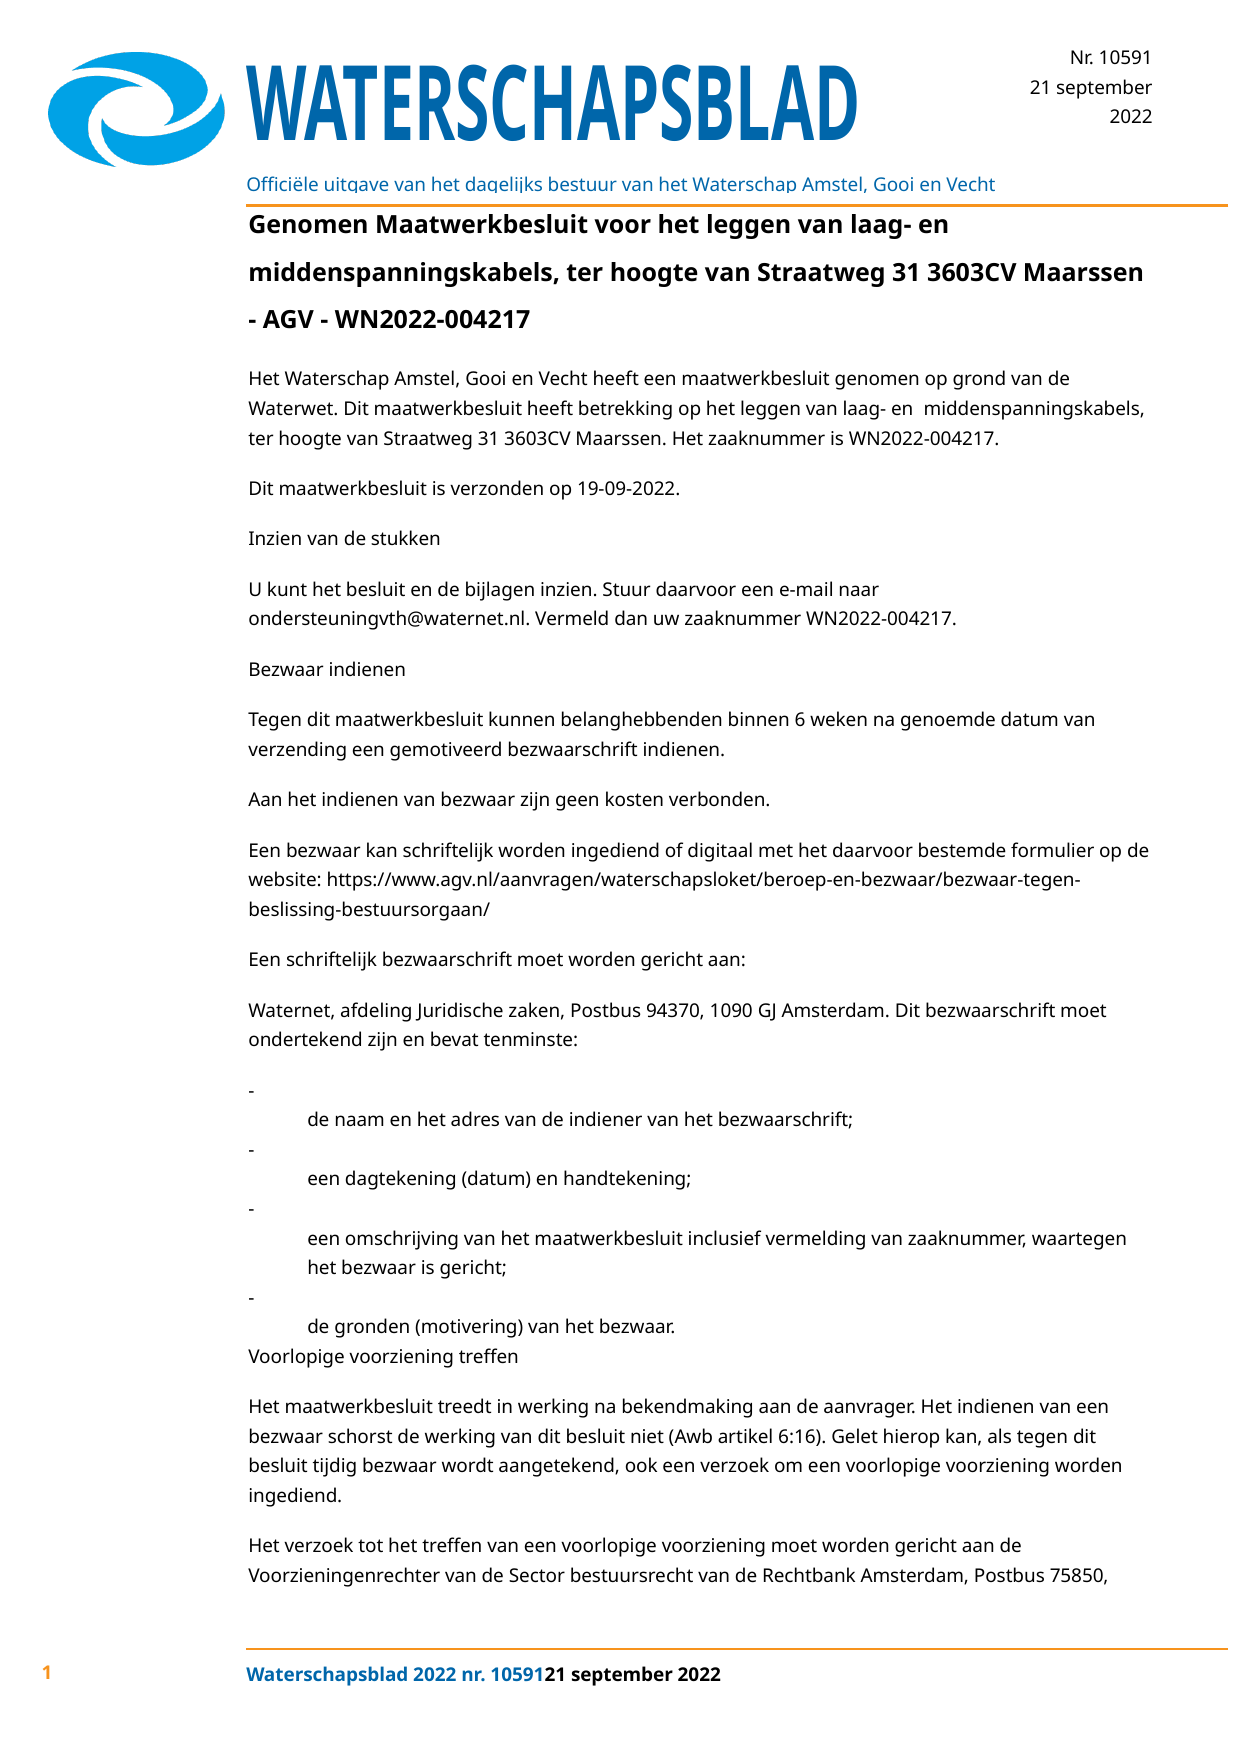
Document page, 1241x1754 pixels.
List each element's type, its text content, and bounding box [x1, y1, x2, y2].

list de gronden (motivering) van het bezwaar. [248, 1313, 1152, 1339]
text Het maatwerkbesluit treedt in werking na bekendmaking aan de aanvrager. Het indienen van een bezwaar schorst de werking van dit besluit niet (Awb artikel 6:16). Gelet hierop kan, als tegen dit besluit tijdig bezwaar wordt aangetekend, ook een verzoek om een voorlopige voorziening worden ingediend. [248, 1393, 1152, 1508]
text U kunt het besluit en de bijlagen inzien. Stuur daarvoor een e-mail naar ondersteuningvth@waternet.nl. Vermeld dan uw zaaknummer WN2022-004217. [248, 576, 1152, 631]
text Een schriftelijk bezwaarschrift moet worden gericht aan: [248, 946, 1152, 972]
list een dagtekening (datum) en handtekening; [248, 1166, 1152, 1191]
text Een bezwaar kan schriftelijk worden ingediend of digitaal met het daarvoor bestemde formulier op de website: https://www.agv.nl/aanvragen/waterschapsloket/beroep-en-bezwaar/bezwaar-tegen-beslissing-bestuursorgaan/ [248, 837, 1152, 922]
text Het Waterschap Amstel, Gooi en Vecht heeft een maatwerkbesluit genomen op grond van de Waterwet. Dit maatwerkbesluit heeft betrekking op het leggen van laag- en middenspanningskabels, ter hoogte van Straatweg 31 3603CV Maarssen. Het zaaknummer is WN2022-004217. [248, 366, 1152, 450]
text Waternet, afdeling Juridische zaken, Postbus 94370, 1090 GJ Amsterdam. Dit bezwaarschrift moet ondertekend zijn en bevat tenminste: [248, 997, 1152, 1052]
text Aan het indienen van bezwaar zijn geen kosten verbonden. [248, 786, 1152, 812]
picture [41, 47, 231, 172]
text Voorlopige voorziening treffen [248, 1343, 1152, 1369]
text Tegen dit maatwerkbesluit kunnen belanghebbenden binnen 6 weken na genoemde datum van verzending een gemotiveerd bezwaarschrift indienen. [248, 706, 1152, 762]
text Dit maatwerkbesluit is verzonden op 19-09-2022. [248, 475, 1152, 501]
text Genomen Maatwerkbesluit voor het leggen van laag- en middenspanningskabels, ter hoogte van Straatweg 31 3603CV Maarssen - AGV - WN2022-004217 [248, 207, 1152, 336]
list een omschrijving van het maatwerkbesluit inclusief vermelding van zaaknummer, waartegen het bezwaar is gericht; [248, 1225, 1152, 1280]
text Het verzoek tot het treffen van een voorlopige voorziening moet worden gericht aan de Voorzieningenrechter van de Sector bestuursrecht van de Rechtbank Amsterdam, Postbus 75850, [248, 1533, 1152, 1588]
text Bezwaar indienen [248, 656, 1152, 682]
text Inzien van de stukken [248, 526, 1152, 551]
list de naam en het adres van de indiener van het bezwaarschrift; [248, 1106, 1152, 1132]
